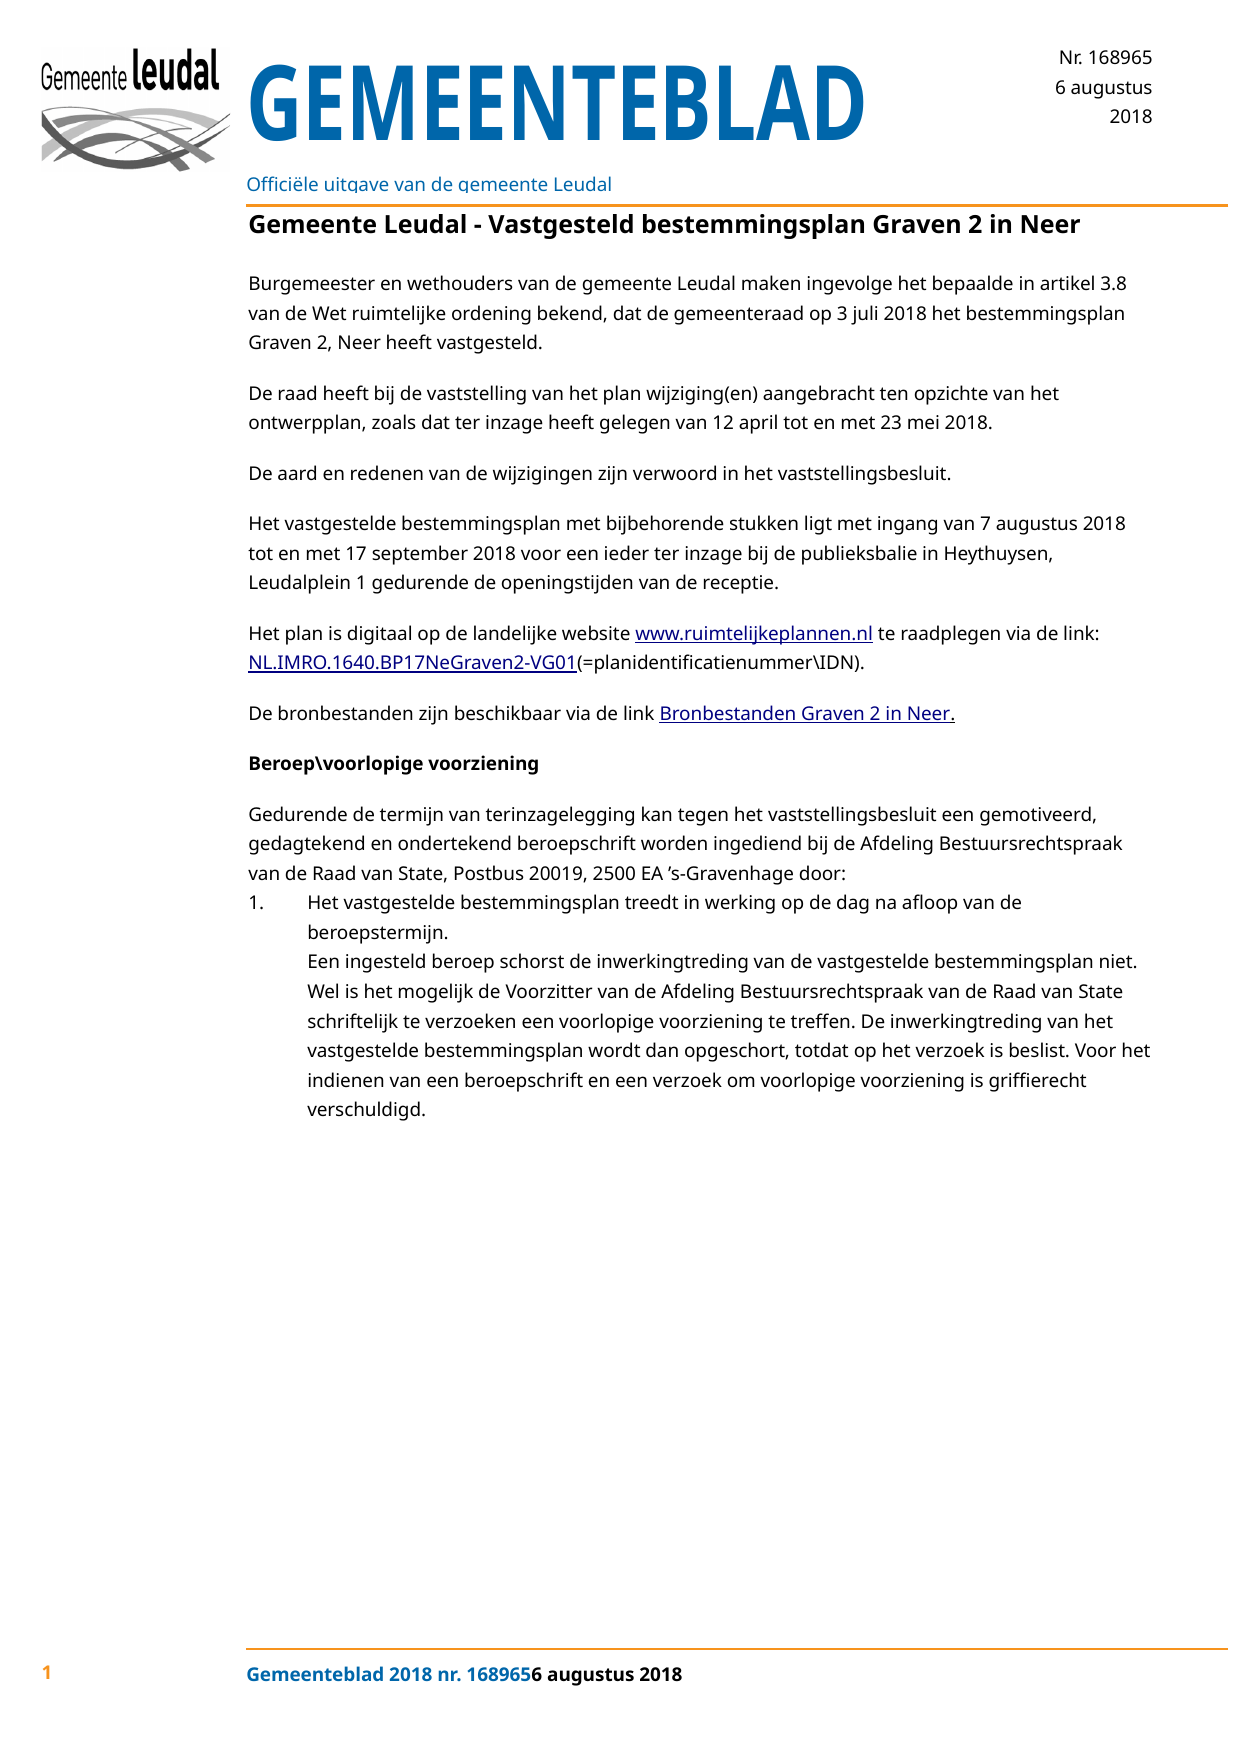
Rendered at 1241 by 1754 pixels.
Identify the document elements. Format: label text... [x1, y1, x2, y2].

text Het vastgestelde bestemmingsplan met bijbehorende stukken ligt met ingang van 7 augustus 2018 tot en met 17 september 2018 voor een ieder ter inzage bij de publieksbalie in Heythuysen, Leudalplein 1 gedurende de openingstijden van de receptie. [248, 510, 1152, 595]
list Een ingesteld beroep schorst de inwerkingtreding van de vastgestelde bestemmingsplan niet. Wel is het mogelijk de Voorzitter van de Afdeling Bestuursrechtspraak van de Raad van State schriftelijk te verzoeken een voorlopige voorziening te treffen. De inwerkingtreding van het vastgestelde bestemmingsplan wordt dan opgeschort, totdat op het verzoek is beslist. Voor het indienen van een beroepschrift en een verzoek om voorlopige voorziening is griffierecht verschuldigd. [248, 949, 1152, 1122]
text De raad heeft bij de vaststelling van het plan wijziging(en) aangebracht ten opzichte van het ontwerpplan, zoals dat ter inzage heeft gelegen van 12 april tot en met 23 mei 2018. [248, 380, 1152, 435]
text Beroep\voorlopige voorziening [248, 750, 1152, 776]
text Burgemeester en wethouders van de gemeente Leudal maken ingevolge het bepaalde in artikel 3.8 van de Wet ruimtelijke ordening bekend, dat de gemeenteraad op 3 juli 2018 het bestemmingsplan Graven 2, Neer heeft vastgesteld. [248, 270, 1152, 355]
text Gemeente Leudal - Vastgesteld bestemmingsplan Graven 2 in Neer [248, 207, 1152, 241]
text De bronbestanden zijn beschikbaar via de link Bronbestanden Graven 2 in Neer. [248, 700, 1152, 726]
text De aard en redenen van de wijzigingen zijn verwoord in het vaststellingsbesluit. [248, 460, 1152, 486]
text Gedurende de termijn van terinzagelegging kan tegen het vaststellingsbesluit een gemotiveerd, gedagtekend en ondertekend beroepschrift worden ingediend bij de Afdeling Bestuursrechtspraak van de Raad van State, Postbus 20019, 2500 EA ’s-Gravenhage door: [248, 801, 1152, 886]
picture [41, 47, 231, 172]
list Het vastgestelde bestemmingsplan treedt in werking op de dag na afloop van de beroepstermijn. [248, 889, 1152, 945]
text Het plan is digitaal op de landelijke website www.ruimtelijkeplannen.nl te raadplegen via de link: NL.IMRO.1640.BP17NeGraven2-VG01(=planidentificatienummer\IDN). [248, 620, 1152, 675]
